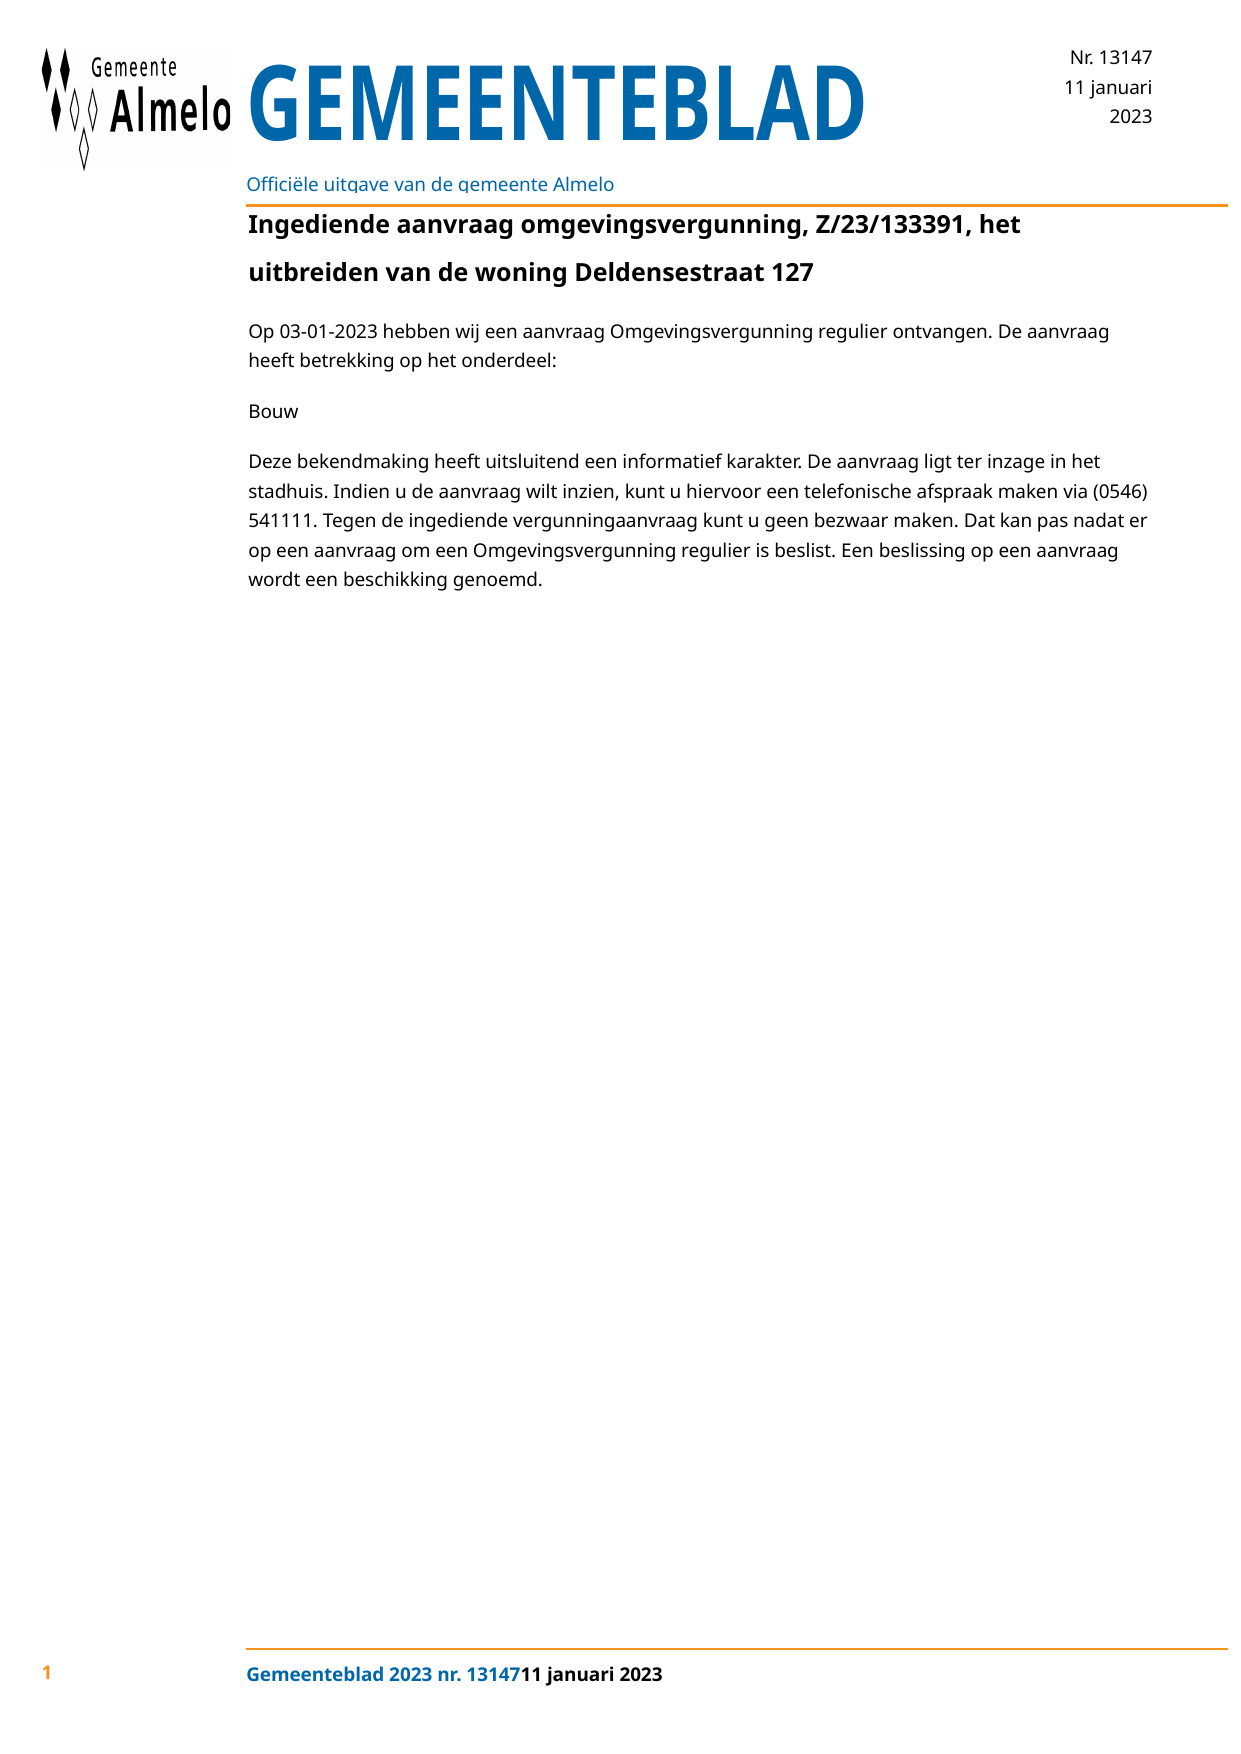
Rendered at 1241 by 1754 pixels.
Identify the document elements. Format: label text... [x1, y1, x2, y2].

text Bouw [248, 398, 1152, 424]
text Op 03-01-2023 hebben wij een aanvraag Omgevingsvergunning regulier ontvangen. De aanvraag heeft betrekking op het onderdeel: [248, 318, 1152, 373]
text Ingediende aanvraag omgevingsvergunning, Z/23/133391, het uitbreiden van de woning Deldensestraat 127 [248, 207, 1152, 288]
picture [41, 47, 231, 172]
text Deze bekendmaking heeft uitsluitend een informatief karakter. De aanvraag ligt ter inzage in het stadhuis. Indien u de aanvraag wilt inzien, kunt u hiervoor een telefonische afspraak maken via (0546) 541111. Tegen de ingediende vergunningaanvraag kunt u geen bezwaar maken. Dat kan pas nadat er op een aanvraag om een Omgevingsvergunning regulier is beslist. Een beslissing op een aanvraag wordt een beschikking genoemd. [248, 448, 1152, 592]
